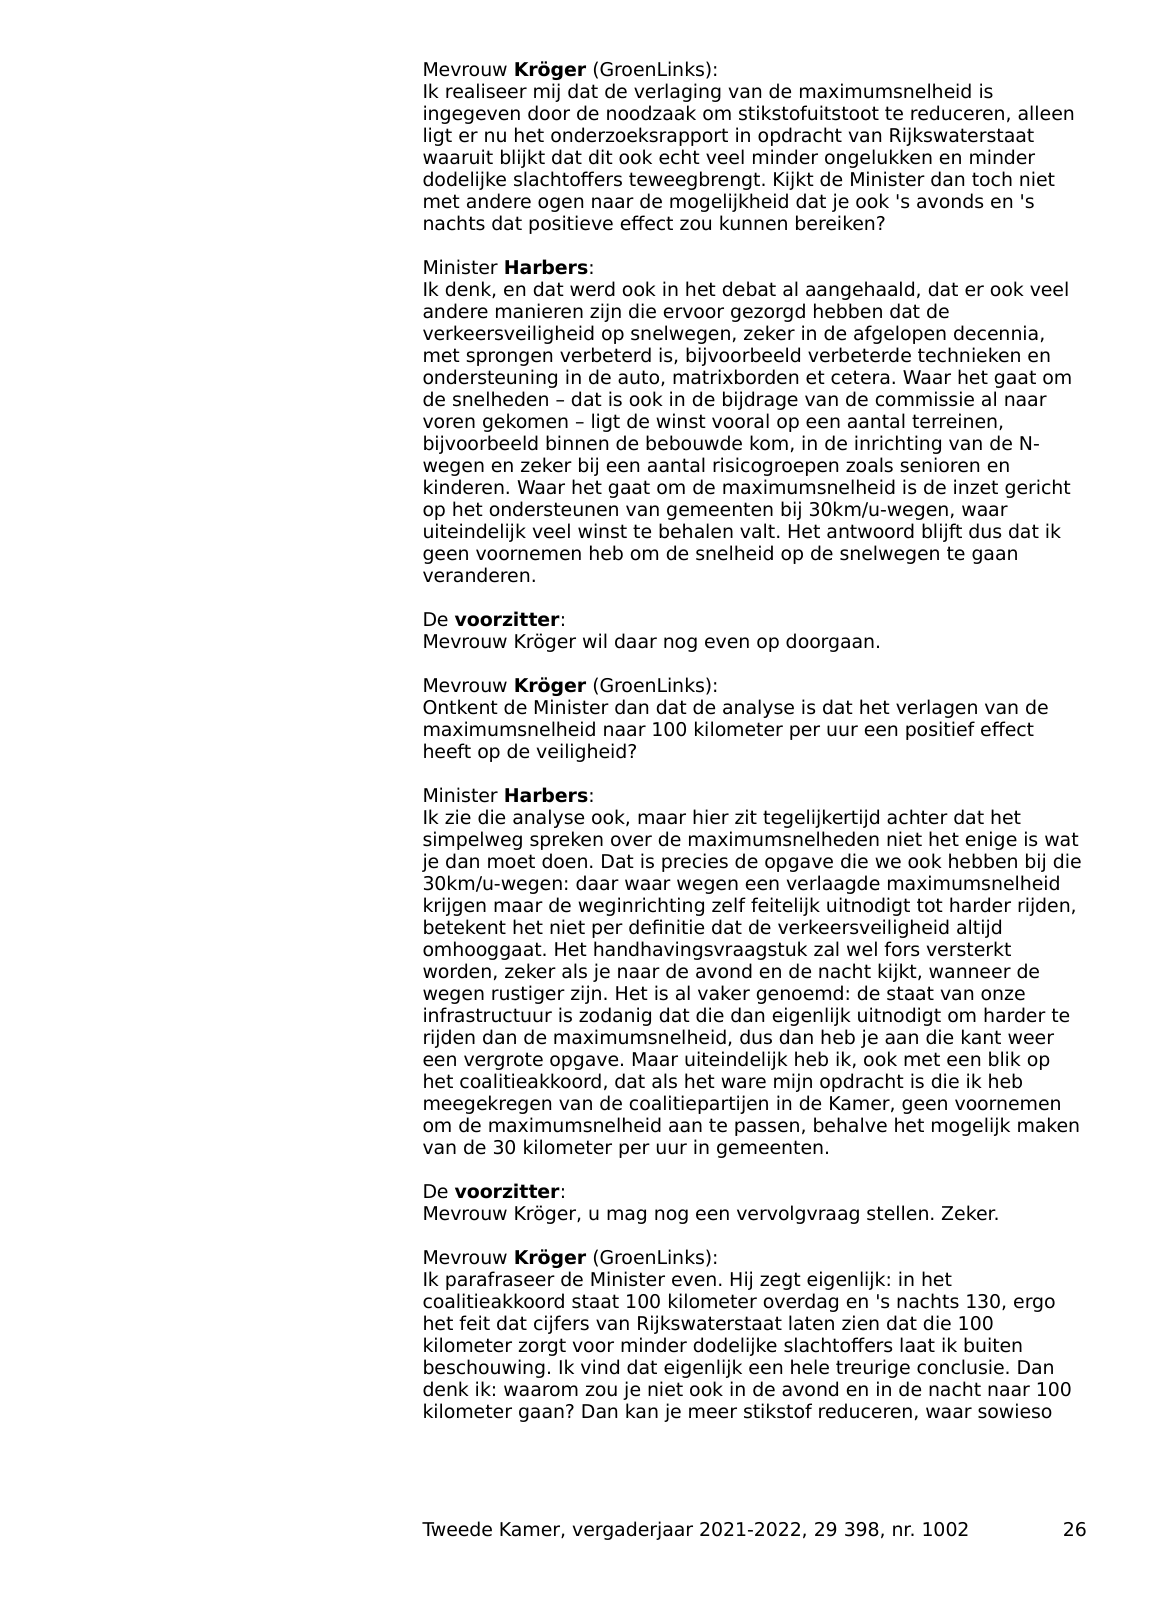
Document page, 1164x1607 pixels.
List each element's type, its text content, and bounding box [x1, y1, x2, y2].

text Ik denk, en dat werd ook in het debat al aangehaald, dat er ook veel andere manieren zijn die ervoor gezorgd hebben dat de verkeersveiligheid op snelwegen, zeker in de afgelopen decennia, met sprongen verbeterd is, bijvoorbeeld verbeterde technieken en ondersteuning in de auto, matrixborden et cetera. Waar het gaat om de snelheden – dat is ook in de bijdrage van de commissie al naar voren gekomen – ligt de winst vooral op een aantal terreinen, bijvoorbeeld binnen de bebouwde kom, in de inrichting van de N-wegen en zeker bij een aantal risicogroepen zoals senioren en kinderen. Waar het gaat om de maximumsnelheid is de inzet gericht op het ondersteunen van gemeenten bij 30km/u-wegen, waar uiteindelijk veel winst te behalen valt. Het antwoord blijft dus dat ik geen voornemen heb om de snelheid op de snelwegen te gaan veranderen. [422, 279, 1087, 587]
text Minister Harbers: [422, 785, 1087, 807]
text De voorzitter: [422, 1181, 1087, 1203]
text Ik zie die analyse ook, maar hier zit tegelijkertijd achter dat het simpelweg spreken over de maximumsnelheden niet het enige is wat je dan moet doen. Dat is precies de opgave die we ook hebben bij die 30km/u-wegen: daar waar wegen een verlaagde maximumsnelheid krijgen maar de weginrichting zelf feitelijk uitnodigt tot harder rijden, betekent het niet per definitie dat de verkeersveiligheid altijd omhooggaat. Het handhavingsvraagstuk zal wel fors versterkt worden, zeker als je naar de avond en de nacht kijkt, wanneer de wegen rustiger zijn. Het is al vaker genoemd: de staat van onze infrastructuur is zodanig dat die dan eigenlijk uitnodigt om harder te rijden dan de maximumsnelheid, dus dan heb je aan die kant weer een vergrote opgave. Maar uiteindelijk heb ik, ook met een blik op het coalitieakkoord, dat als het ware mijn opdracht is die ik heb meegekregen van de coalitiepartijen in de Kamer, geen voornemen om de maximumsnelheid aan te passen, behalve het mogelijk maken van de 30 kilometer per uur in gemeenten. [422, 807, 1087, 1159]
text Mevrouw Kröger wil daar nog even op doorgaan. [422, 631, 1087, 653]
text Mevrouw Kröger, u mag nog een vervolgvraag stellen. Zeker. [422, 1203, 1087, 1225]
text Ik parafraseer de Minister even. Hij zegt eigenlijk: in het coalitieakkoord staat 100 kilometer overdag en 's nachts 130, ergo het feit dat cijfers van Rijkswaterstaat laten zien dat die 100 kilometer zorgt voor minder dodelijke slachtoffers laat ik buiten beschouwing. Ik vind dat eigenlijk een hele treurige conclusie. Dan denk ik: waarom zou je niet ook in de avond en in de nacht naar 100 kilometer gaan? Dan kan je meer stikstof reduceren, waar sowieso [422, 1269, 1087, 1423]
text Minister Harbers: [422, 257, 1087, 279]
text De voorzitter: [422, 609, 1087, 631]
text Mevrouw Kröger (GroenLinks): [422, 675, 1087, 697]
text Mevrouw Kröger (GroenLinks): [422, 59, 1087, 81]
text Ik realiseer mij dat de verlaging van de maximumsnelheid is ingegeven door de noodzaak om stikstofuitstoot te reduceren, alleen ligt er nu het onderzoeksrapport in opdracht van Rijkswaterstaat waaruit blijkt dat dit ook echt veel minder ongelukken en minder dodelijke slachtoffers teweegbrengt. Kijkt de Minister dan toch niet met andere ogen naar de mogelijkheid dat je ook 's avonds en 's nachts dat positieve effect zou kunnen bereiken? [422, 81, 1087, 235]
text Ontkent de Minister dan dat de analyse is dat het verlagen van de maximumsnelheid naar 100 kilometer per uur een positief effect heeft op de veiligheid? [422, 697, 1087, 763]
text Mevrouw Kröger (GroenLinks): [422, 1247, 1087, 1269]
